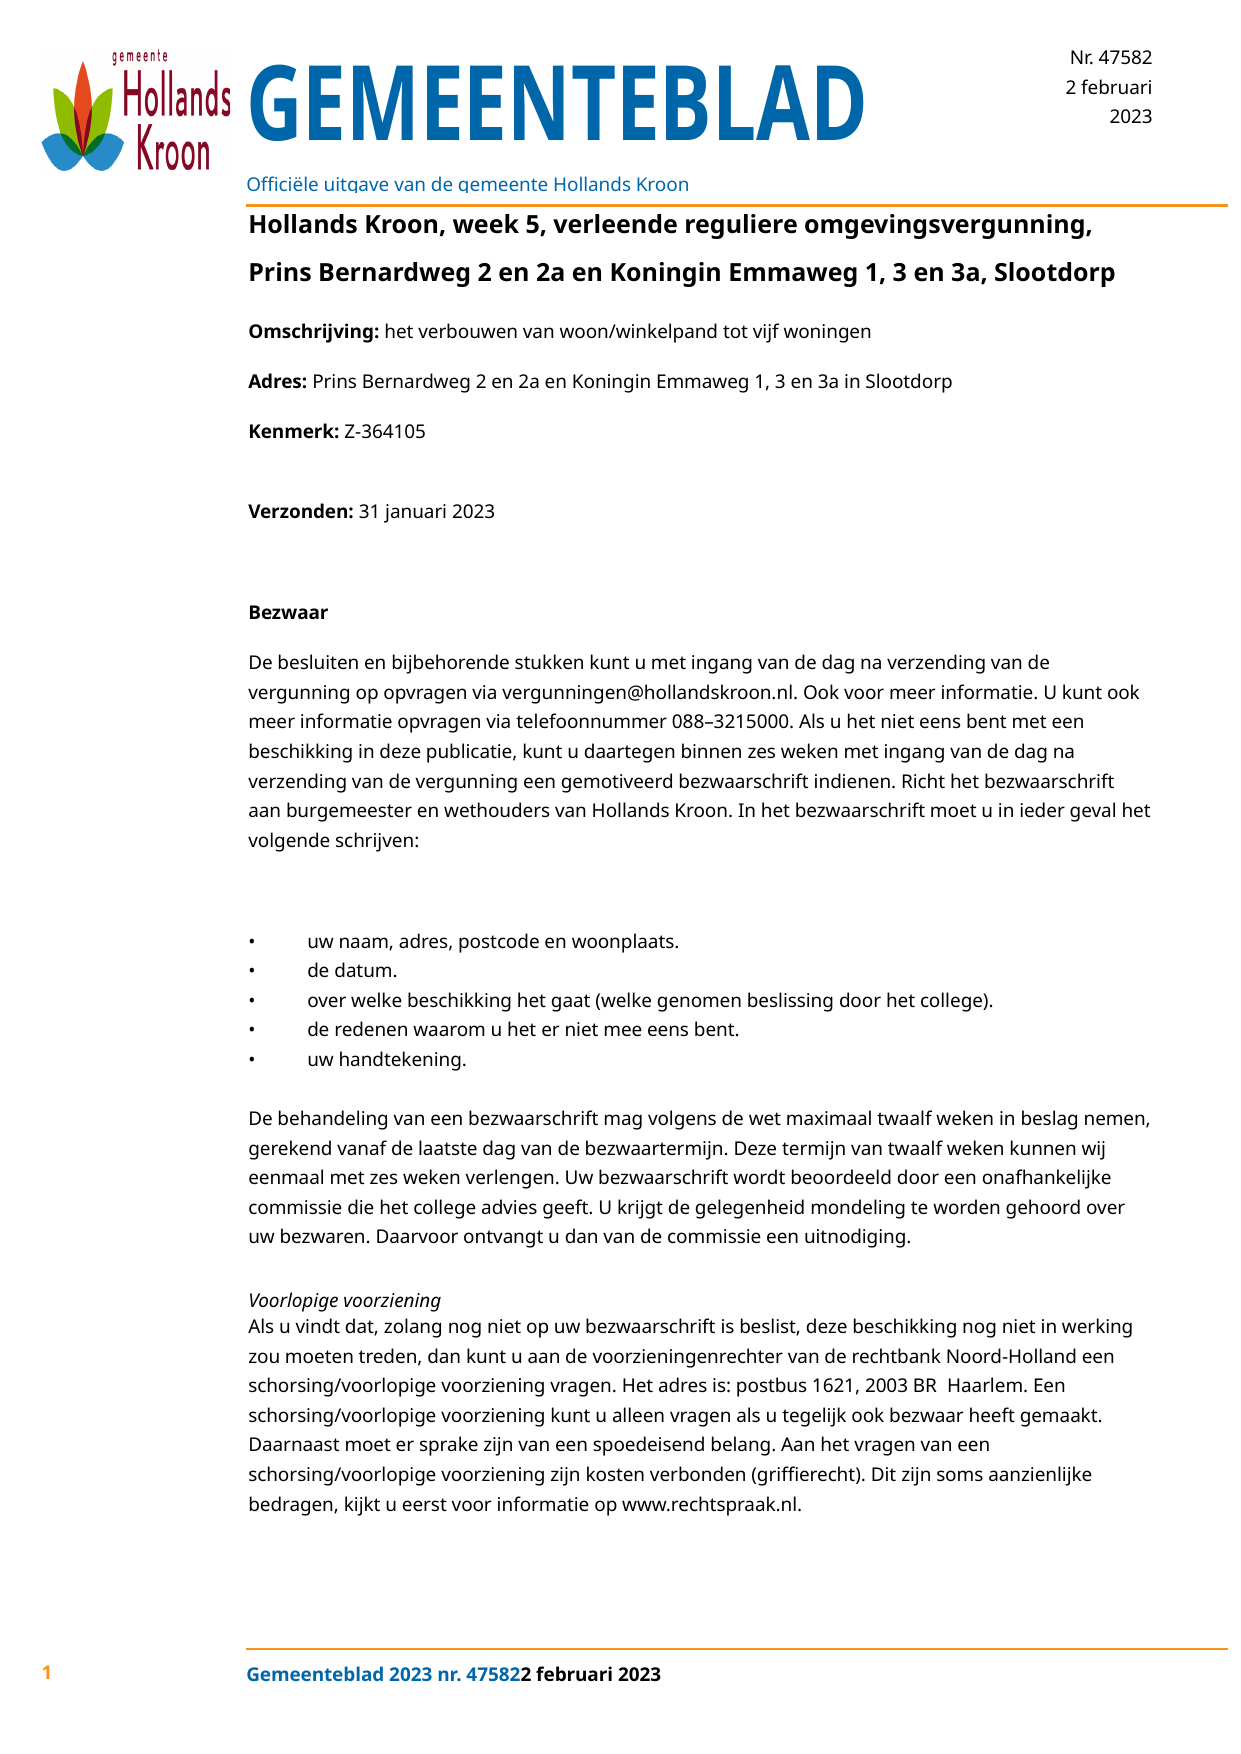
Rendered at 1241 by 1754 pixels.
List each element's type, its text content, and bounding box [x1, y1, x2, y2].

text De behandeling van een bezwaarschrift mag volgens de wet maximaal twaalf weken in beslag nemen, gerekend vanaf de laatste dag van de bezwaartermijn. Deze termijn van twaalf weken kunnen wij eenmaal met zes weken verlengen. Uw bezwaarschrift wordt beoordeeld door een onafhankelijke commissie die het college advies geeft. U krijgt de gelegenheid mondeling te worden gehoord over uw bezwaren. Daarvoor ontvangt u dan van de commissie een uitnodiging. [248, 1105, 1152, 1249]
text Omschrijving: het verbouwen van woon/winkelpand tot vijf woningen [248, 318, 1152, 344]
table_header [248, 469, 700, 495]
text Verzonden: 31 januari 2023 [248, 498, 1152, 524]
text Voorlopige voorziening [248, 1288, 1152, 1313]
text Hollands Kroon, week 5, verleende reguliere omgevingsvergunning, Prins Bernardweg 2 en 2a en Koningin Emmaweg 1, 3 en 3a, Slootdorp [248, 207, 1152, 288]
text Bezwaar [248, 599, 1152, 625]
list uw naam, adres, postcode en woonplaats. [248, 928, 1152, 953]
list over welke beschikking het gaat (welke genomen beslissing door het college). [248, 987, 1152, 1013]
table_header [700, 469, 1152, 495]
list uw handtekening. [248, 1046, 1152, 1072]
text Kenmerk: Z-364105 [248, 419, 1152, 444]
text Als u vindt dat, zolang nog niet op uw bezwaarschrift is beslist, deze beschikking nog niet in werking zou moeten treden, dan kunt u aan de voorzieningenrechter van de rechtbank Noord-Holland een schorsing/voorlopige voorziening vragen. Het adres is: postbus 1621, 2003 BR Haarlem. Een schorsing/voorlopige voorziening kunt u alleen vragen als u tegelijk ook bezwaar heeft gemaakt. Daarnaast moet er sprake zijn van een spoedeisend belang. Aan het vragen van een schorsing/voorlopige voorziening zijn kosten verbonden (griffierecht). Dit zijn soms aanzienlijke bedragen, kijkt u eerst voor informatie op www.rechtspraak.nl. [248, 1313, 1152, 1517]
picture [41, 47, 231, 172]
list de datum. [248, 957, 1152, 983]
text Adres: Prins Bernardweg 2 en 2a en Koningin Emmaweg 1, 3 en 3a in Slootdorp [248, 368, 1152, 394]
text De besluiten en bijbehorende stukken kunt u met ingang van de dag na verzending van de vergunning op opvragen via vergunningen@hollandskroon.nl. Ook voor meer informatie. U kunt ook meer informatie opvragen via telefoonnummer 088–3215000. Als u het niet eens bent met een beschikking in deze publicatie, kunt u daartegen binnen zes weken met ingang van de dag na verzending van de vergunning een gemotiveerd bezwaarschrift indienen. Richt het bezwaarschrift aan burgemeester en wethouders van Hollands Kroon. In het bezwaarschrift moet u in ieder geval het volgende schrijven: [248, 649, 1152, 853]
list de redenen waarom u het er niet mee eens bent. [248, 1017, 1152, 1042]
